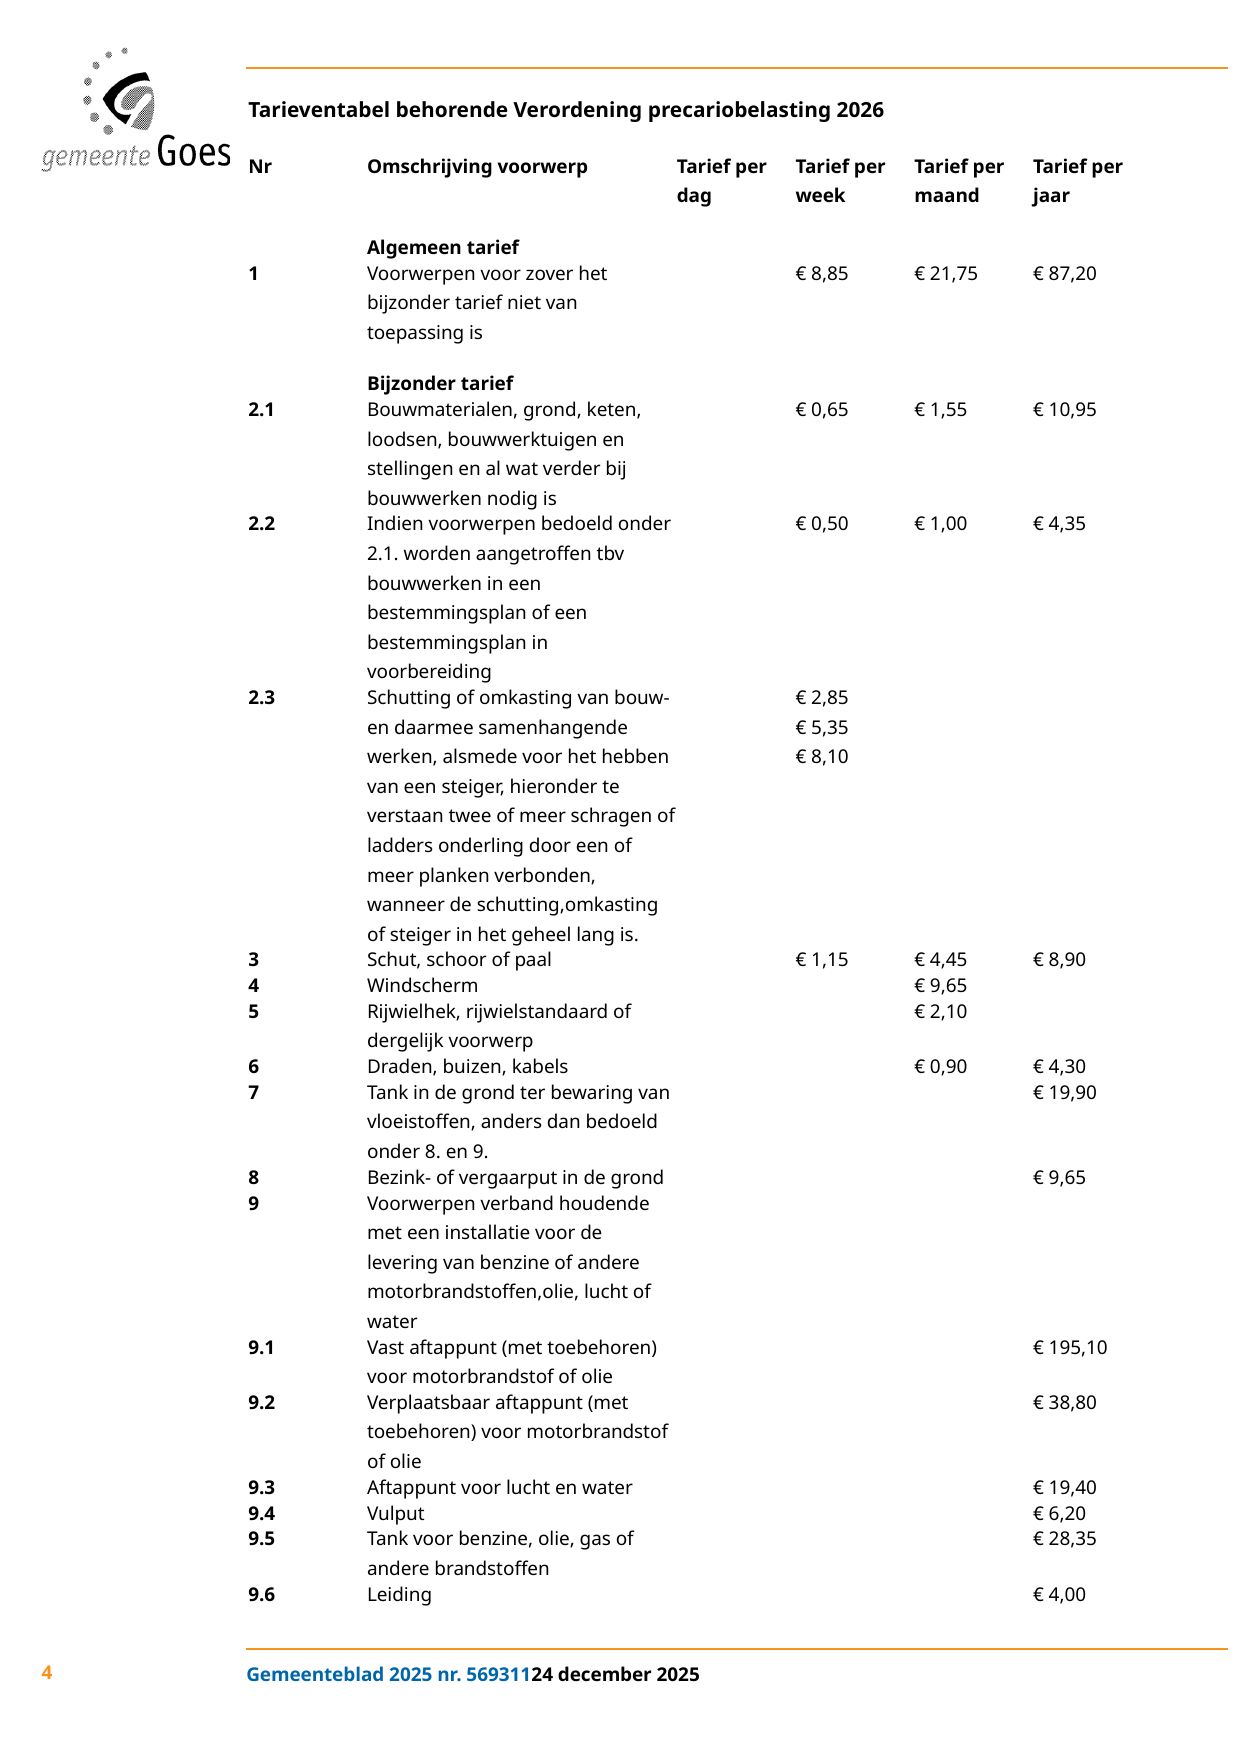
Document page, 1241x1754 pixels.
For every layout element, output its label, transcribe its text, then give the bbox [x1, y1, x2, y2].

text Tarieventabel behorende Verordening precariobelasting 2026 [248, 95, 1152, 123]
table_cell Bouwmaterialen, grond, keten, loodsen, bouwwerktuigen en stellingen en al wat verder bij bouwwerken nodig is [367, 396, 677, 511]
table_cell [795, 1190, 914, 1334]
table_cell [1033, 208, 1152, 234]
table_cell [795, 234, 914, 260]
table_cell € 1,15 [795, 947, 914, 972]
table_cell [795, 1079, 914, 1164]
table_cell [677, 1079, 795, 1164]
table_cell 8 [248, 1164, 367, 1190]
table_cell € 21,75 [914, 260, 1033, 345]
table_cell € 4,00 [1033, 1581, 1152, 1607]
table_cell [795, 1526, 914, 1581]
table_cell 9.4 [248, 1500, 367, 1526]
table_cell [677, 1389, 795, 1474]
table_cell € 87,20 [1033, 260, 1152, 345]
table_cell 9.1 [248, 1334, 367, 1389]
table_cell € 9,65 [914, 973, 1033, 998]
table_cell 6 [248, 1054, 367, 1079]
table_cell 9.2 [248, 1389, 367, 1474]
table_cell Algemeen tarief [367, 234, 677, 260]
table_cell 9.3 [248, 1474, 367, 1500]
table_cell Indien voorwerpen bedoeld onder 2.1. worden aangetroffen tbv bouwwerken in een bestemmingsplan of een bestemmingsplan in voorbereiding [367, 511, 677, 684]
table_cell € 4,35 [1033, 511, 1152, 684]
table_cell € 8,85 [795, 260, 914, 345]
table_cell 1 [248, 260, 367, 345]
table_header Tarief per week [795, 153, 914, 208]
table_cell [795, 370, 914, 396]
table_cell 2.2 [248, 511, 367, 684]
table_cell [1033, 234, 1152, 260]
table_cell Bezink- of vergaarput in de grond [367, 1164, 677, 1190]
table_cell [914, 1079, 1033, 1164]
table_cell Voorwerpen verband houdende met een installatie voor de levering van benzine of andere motorbrandstoffen,olie, lucht of water [367, 1190, 677, 1334]
table_cell [795, 1334, 914, 1389]
table_cell [677, 1190, 795, 1334]
table_cell [248, 234, 367, 260]
table_cell 4 [248, 973, 367, 998]
table_cell [677, 1164, 795, 1190]
table_cell [795, 1054, 914, 1079]
table_cell [914, 1334, 1033, 1389]
table_cell € 28,35 [1033, 1526, 1152, 1581]
table_cell € 4,45 [914, 947, 1033, 972]
table_cell Tank in de grond ter bewaring van vloeistoffen, anders dan bedoeld onder 8. en 9. [367, 1079, 677, 1164]
table_cell [248, 370, 367, 396]
table_cell [677, 208, 795, 234]
table_header Tarief per maand [914, 153, 1033, 208]
table_cell Windscherm [367, 973, 677, 998]
table_cell [1033, 998, 1152, 1053]
table_cell Vast aftappunt (met toebehoren) voor motorbrandstof of olie [367, 1334, 677, 1389]
table_cell 9 [248, 1190, 367, 1334]
table_cell [1033, 684, 1152, 947]
table_header Nr [248, 153, 367, 208]
table_cell [367, 208, 677, 234]
table_cell [914, 234, 1033, 260]
table_cell € 0,90 [914, 1054, 1033, 1079]
table_cell € 0,65 [795, 396, 914, 511]
table_cell [677, 260, 795, 345]
table_cell Draden, buizen, kabels [367, 1054, 677, 1079]
table_cell [248, 208, 367, 234]
table_cell [795, 973, 914, 998]
table_cell € 19,40 [1033, 1474, 1152, 1500]
table_cell € 38,80 [1033, 1389, 1152, 1474]
table_cell [248, 345, 367, 370]
table_cell [795, 1164, 914, 1190]
table_header Tarief per jaar [1033, 153, 1152, 208]
table_cell 9.5 [248, 1526, 367, 1581]
table_cell € 0,50 [795, 511, 914, 684]
table_cell Schutting of omkasting van bouw- en daarmee samenhangende werken, alsmede voor het hebben van een steiger, hieronder te verstaan twee of meer schragen of ladders onderling door een of meer planken verbonden, wanneer de schutting,omkasting of steiger in het geheel lang is. [367, 684, 677, 947]
table_cell [795, 1474, 914, 1500]
table_cell Verplaatsbaar aftappunt (met toebehoren) voor motorbrandstof of olie [367, 1389, 677, 1474]
table_cell [795, 1500, 914, 1526]
table_header Tarief per dag [677, 153, 795, 208]
table_cell € 19,90 [1033, 1079, 1152, 1164]
table_cell [914, 345, 1033, 370]
table_cell [1033, 1190, 1152, 1334]
table_cell [677, 1581, 795, 1607]
table_cell [914, 1190, 1033, 1334]
table_cell 9.6 [248, 1581, 367, 1607]
table_cell € 2,10 [914, 998, 1033, 1053]
table_cell 2.3 [248, 684, 367, 947]
table_cell [914, 1389, 1033, 1474]
table_cell Bijzonder tarief [367, 370, 677, 396]
table_cell Rijwielhek, rijwielstandaard of dergelijk voorwerp [367, 998, 677, 1053]
table_cell [914, 1581, 1033, 1607]
table_cell [677, 1474, 795, 1500]
table_cell [677, 1054, 795, 1079]
table_cell € 4,30 [1033, 1054, 1152, 1079]
table_cell 7 [248, 1079, 367, 1164]
table_cell Tank voor benzine, olie, gas of andere brandstoffen [367, 1526, 677, 1581]
table_cell [795, 1389, 914, 1474]
table_cell [677, 234, 795, 260]
table_cell € 2,85 € 5,35 € 8,10 [795, 684, 914, 947]
table_cell Aftappunt voor lucht en water [367, 1474, 677, 1500]
table_cell [914, 1164, 1033, 1190]
table_cell [677, 947, 795, 972]
table_header Omschrijving voorwerp [367, 153, 677, 208]
table_cell € 6,20 [1033, 1500, 1152, 1526]
table_cell [677, 370, 795, 396]
table_cell [914, 1526, 1033, 1581]
table_cell [795, 208, 914, 234]
table_cell [677, 973, 795, 998]
table_cell € 195,10 [1033, 1334, 1152, 1389]
picture [41, 47, 231, 172]
table_cell 3 [248, 947, 367, 972]
table_cell € 8,90 [1033, 947, 1152, 972]
table_cell 5 [248, 998, 367, 1053]
table_cell [914, 1500, 1033, 1526]
table_cell [677, 345, 795, 370]
table_cell [677, 1500, 795, 1526]
table_cell Vulput [367, 1500, 677, 1526]
table_cell [677, 396, 795, 511]
table_cell € 9,65 [1033, 1164, 1152, 1190]
table_cell [795, 1581, 914, 1607]
table_cell Schut, schoor of paal [367, 947, 677, 972]
table_cell [795, 998, 914, 1053]
table_cell [677, 684, 795, 947]
table_cell [1033, 370, 1152, 396]
table_cell [914, 1474, 1033, 1500]
table_cell [1033, 973, 1152, 998]
table_cell 2.1 [248, 396, 367, 511]
table_cell € 1,55 [914, 396, 1033, 511]
table_cell [367, 345, 677, 370]
table_cell [677, 998, 795, 1053]
table_cell Voorwerpen voor zover het bijzonder tarief niet van toepassing is [367, 260, 677, 345]
table_cell € 1,00 [914, 511, 1033, 684]
table_cell € 10,95 [1033, 396, 1152, 511]
table_cell [677, 511, 795, 684]
table_cell [795, 345, 914, 370]
table_cell [677, 1334, 795, 1389]
table_cell [914, 370, 1033, 396]
table_cell Leiding [367, 1581, 677, 1607]
table_cell [914, 208, 1033, 234]
table_cell [677, 1526, 795, 1581]
table_cell [914, 684, 1033, 947]
table_cell [1033, 345, 1152, 370]
